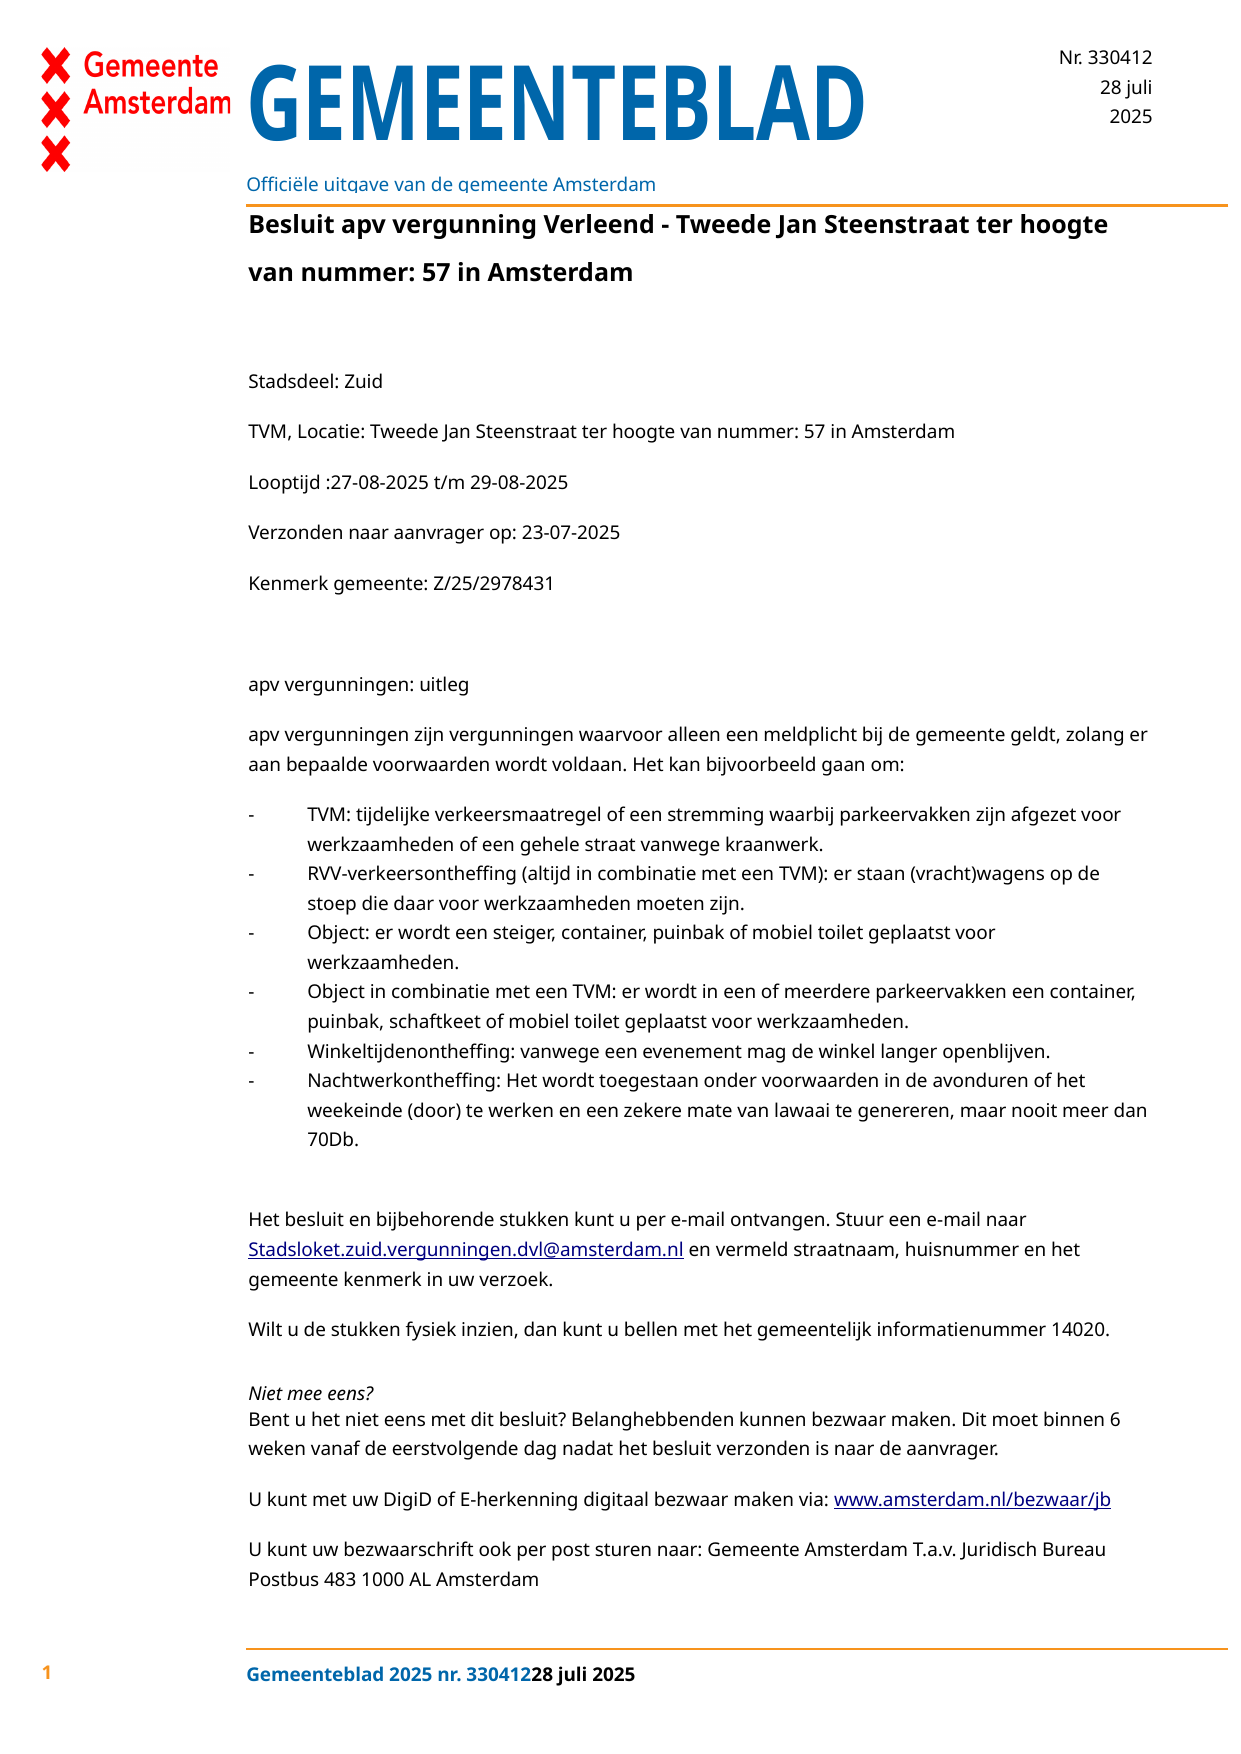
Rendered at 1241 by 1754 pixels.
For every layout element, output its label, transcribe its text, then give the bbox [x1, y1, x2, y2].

list Object in combinatie met een TVM: er wordt in een of meerdere parkeervakken een container, puinbak, schaftkeet of mobiel toilet geplaatst voor werkzaamheden. [248, 979, 1152, 1034]
list Object: er wordt een steiger, container, puinbak of mobiel toilet geplaatst voor werkzaamheden. [248, 919, 1152, 975]
text Het besluit en bijbehorende stukken kunt u per e-mail ontvangen. Stuur een e-mail naar Stadsloket.zuid.vergunningen.dvl@amsterdam.nl en vermeld straatnaam, huisnummer en het gemeente kenmerk in uw verzoek. [248, 1207, 1152, 1292]
text Stadsdeel: Zuid [248, 368, 1152, 394]
text Niet mee eens? [248, 1380, 1152, 1406]
list Winkeltijdenontheffing: vanwege een evenement mag de winkel langer openblijven. [248, 1038, 1152, 1064]
text apv vergunningen: uitleg [248, 671, 1152, 697]
text Wilt u de stukken fysiek inzien, dan kunt u bellen met het gemeentelijk informatienummer 14020. [248, 1316, 1152, 1342]
list RVV-verkeersontheffing (altijd in combinatie met een TVM): er staan (vracht)wagens op de stoep die daar voor werkzaamheden moeten zijn. [248, 860, 1152, 916]
text U kunt met uw DigiD of E-herkenning digitaal bezwaar maken via: www.amsterdam.nl/bezwaar/jb [248, 1486, 1152, 1512]
text Kenmerk gemeente: Z/25/2978431 [248, 570, 1152, 596]
text TVM, Locatie: Tweede Jan Steenstraat ter hoogte van nummer: 57 in Amsterdam [248, 419, 1152, 444]
text U kunt uw bezwaarschrift ook per post sturen naar: Gemeente Amsterdam T.a.v. Juridisch Bureau Postbus 483 1000 AL Amsterdam [248, 1536, 1152, 1592]
text apv vergunningen zijn vergunningen waarvoor alleen een meldplicht bij de gemeente geldt, zolang er aan bepaalde voorwaarden wordt voldaan. Het kan bijvoorbeeld gaan om: [248, 721, 1152, 777]
list Nachtwerkontheffing: Het wordt toegestaan onder voorwaarden in de avonduren of het weekeinde (door) te werken en een zekere mate van lawaai te genereren, maar nooit meer dan 70Db. [248, 1067, 1152, 1152]
text Besluit apv vergunning Verleend - Tweede Jan Steenstraat ter hoogte van nummer: 57 in Amsterdam [248, 207, 1152, 288]
list TVM: tijdelijke verkeersmaatregel of een stremming waarbij parkeervakken zijn afgezet voor werkzaamheden of een gehele straat vanwege kraanwerk. [248, 801, 1152, 857]
text Bent u het niet eens met dit besluit? Belanghebbenden kunnen bezwaar maken. Dit moet binnen 6 weken vanaf de eerstvolgende dag nadat het besluit verzonden is naar de aanvrager. [248, 1406, 1152, 1461]
text Looptijd :27-08-2025 t/m 29-08-2025 [248, 469, 1152, 495]
picture [41, 47, 231, 172]
text Verzonden naar aanvrager op: 23-07-2025 [248, 519, 1152, 545]
